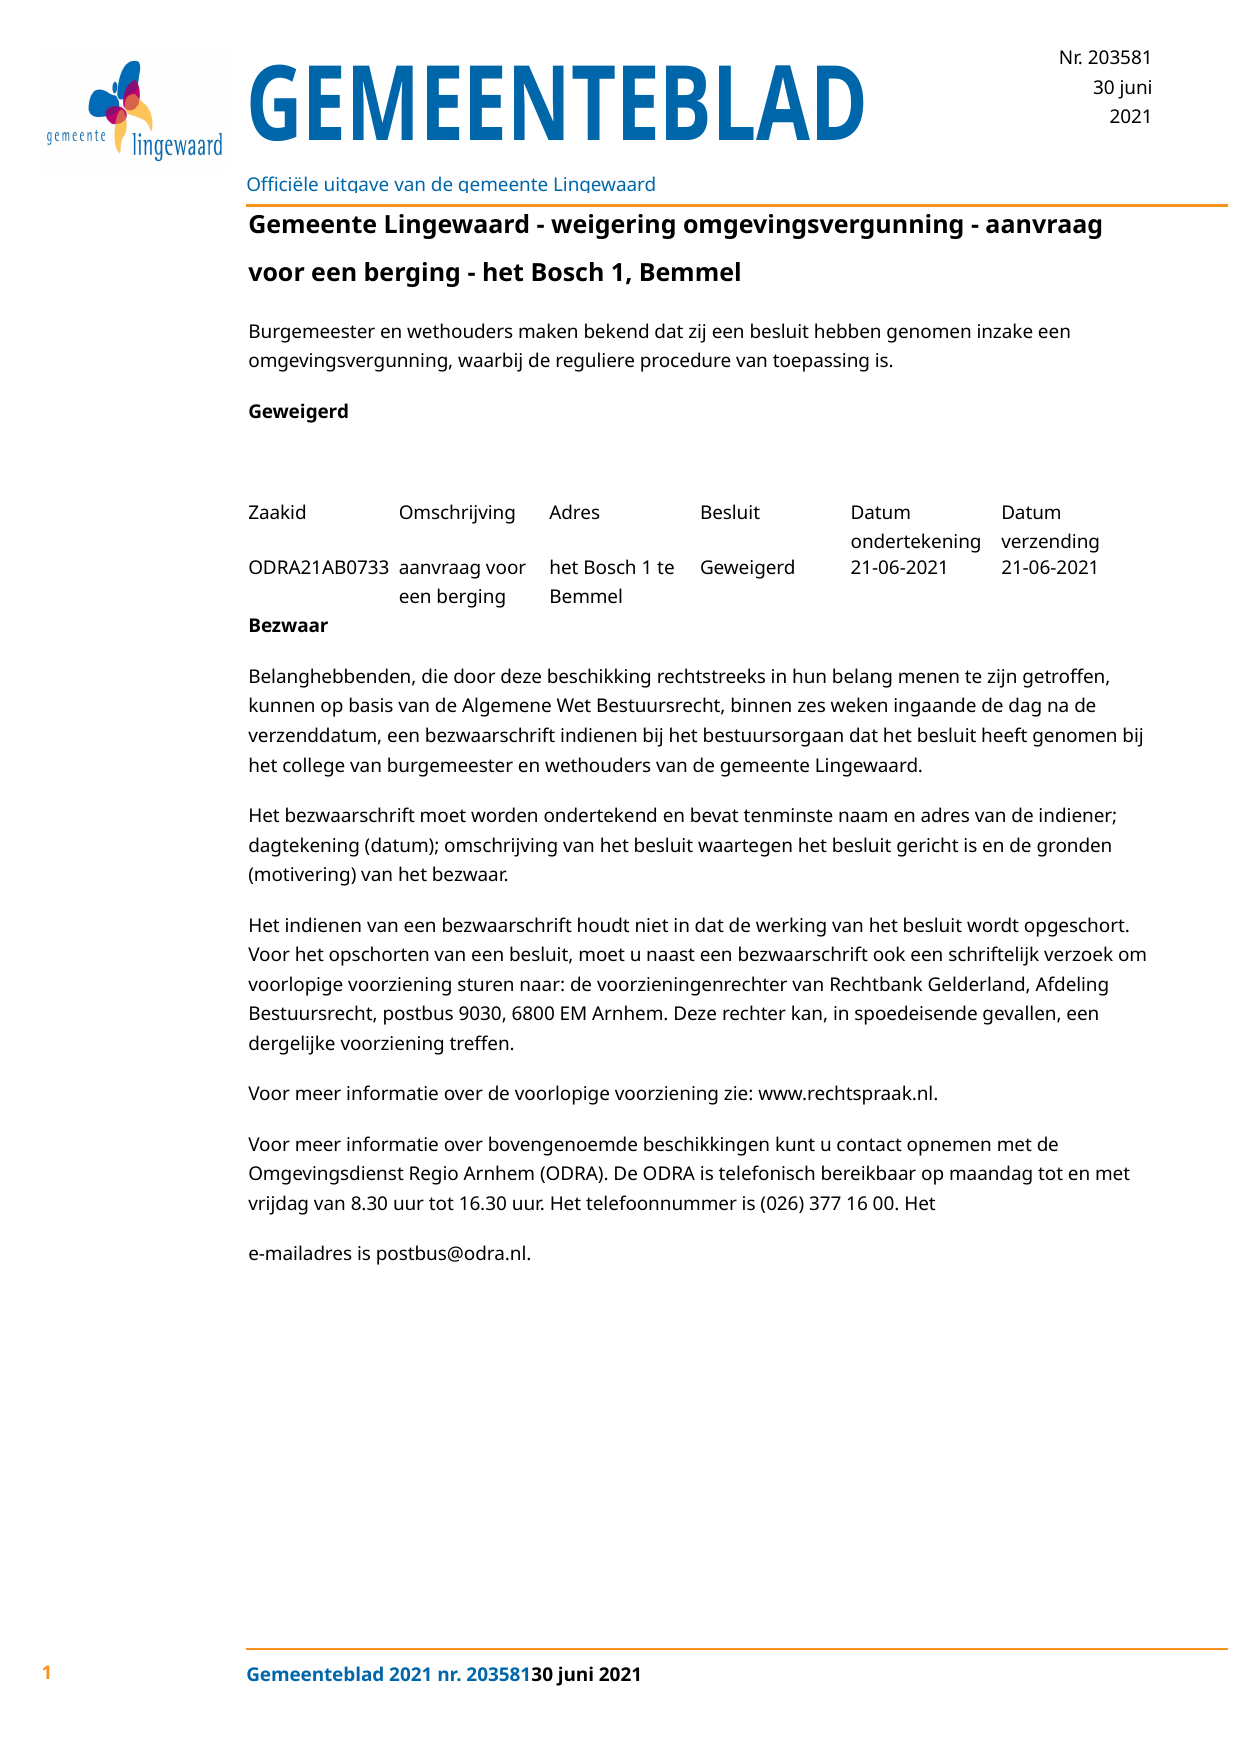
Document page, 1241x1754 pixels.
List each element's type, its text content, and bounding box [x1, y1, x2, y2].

table_cell het Bosch 1 te Bemmel [549, 554, 700, 609]
text Gemeente Lingewaard - weigering omgevingsvergunning - aanvraag voor een berging - het Bosch 1, Bemmel [248, 207, 1152, 288]
text Het bezwaarschrift moet worden ondertekend en bevat tenminste naam en adres van de indiener; dagtekening (datum); omschrijving van het besluit waartegen het besluit gericht is en de gronden (motivering) van het bezwaar. [248, 802, 1152, 887]
text Voor meer informatie over bovengenoemde beschikkingen kunt u contact opnemen met de Omgevingsdienst Regio Arnhem (ODRA). De ODRA is telefonisch bereikbaar op maandag tot en met vrijdag van 8.30 uur tot 16.30 uur. Het telefoonnummer is (026) 377 16 00. Het [248, 1131, 1152, 1216]
picture [41, 47, 231, 172]
table_cell 21-06-2021 [850, 554, 1001, 609]
text Het indienen van een bezwaarschrift houdt niet in dat de werking van het besluit wordt opgeschort. Voor het opschorten van een besluit, moet u naast een bezwaarschrift ook een schriftelijk verzoek om voorlopige voorziening sturen naar: de voorzieningenrechter van Rechtbank Gelderland, Afdeling Bestuursrecht, postbus 9030, 6800 EM Arnhem. Deze rechter kan, in spoedeisende gevallen, een dergelijke voorziening treffen. [248, 912, 1152, 1056]
table_cell aanvraag voor een berging [399, 554, 549, 609]
text Belanghebbenden, die door deze beschikking rechtstreeks in hun belang menen te zijn getroffen, kunnen op basis van de Algemene Wet Bestuursrecht, binnen zes weken ingaande de dag na de verzenddatum, een bezwaarschrift indienen bij het bestuursorgaan dat het besluit heeft genomen bij het college van burgemeester en wethouders van de gemeente Lingewaard. [248, 663, 1152, 778]
table_header Zaakid [248, 499, 398, 554]
table_cell 21-06-2021 [1001, 554, 1152, 609]
text Bezwaar [248, 613, 1152, 638]
table_header Omschrijving [399, 499, 549, 554]
table_header Datum verzending [1001, 499, 1152, 554]
table_cell Geweigerd [700, 554, 850, 609]
text Burgemeester en wethouders maken bekend dat zij een besluit hebben genomen inzake een omgevingsvergunning, waarbij de reguliere procedure van toepassing is. [248, 318, 1152, 373]
table_cell ODRA21AB0733 [248, 554, 398, 609]
text Geweigerd [248, 398, 1152, 424]
text e-mailadres is postbus@odra.nl. [248, 1241, 1152, 1266]
table_header Adres [549, 499, 700, 554]
table_header Besluit [700, 499, 850, 554]
table_header Datum ondertekening [850, 499, 1001, 554]
text Voor meer informatie over de voorlopige voorziening zie: www.rechtspraak.nl. [248, 1081, 1152, 1106]
